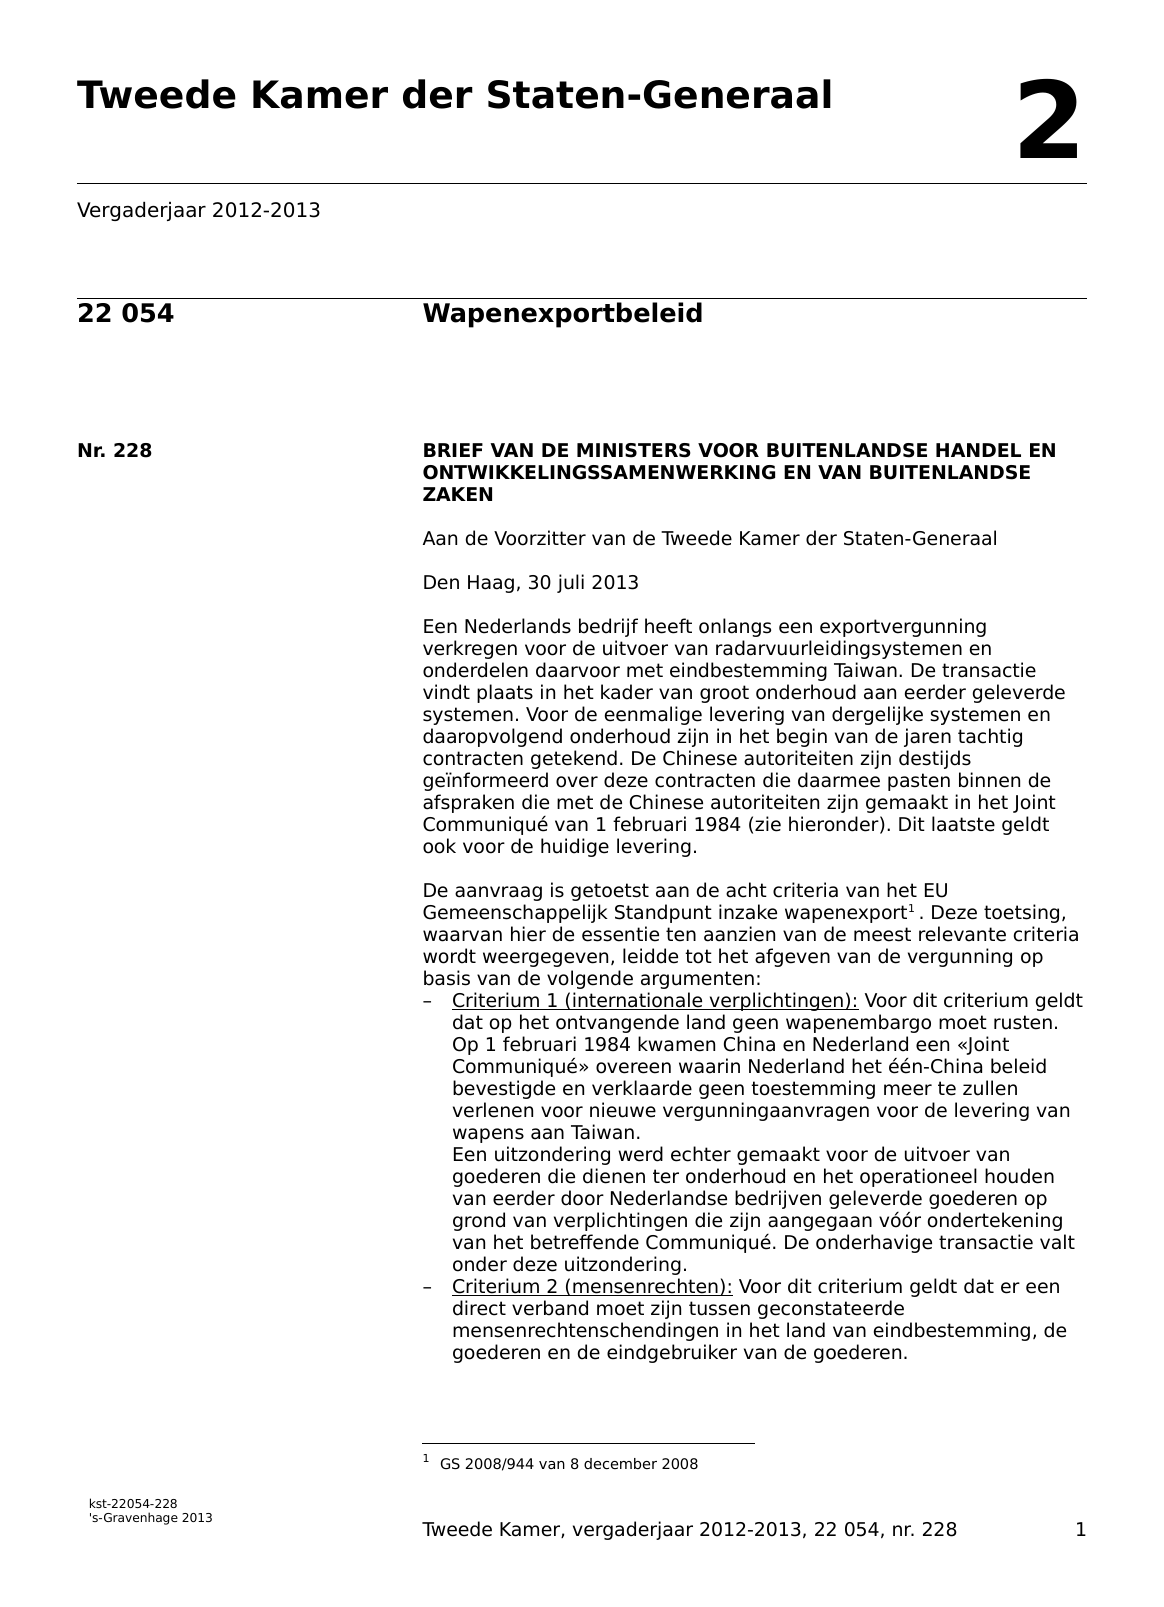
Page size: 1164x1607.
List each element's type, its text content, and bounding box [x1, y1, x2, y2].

table_header 2 [886, 59, 1087, 183]
text – Criterium 1 (internationale verplichtingen): Voor dit criterium geldt dat op het ontvangende land geen wapenembargo moet rusten. Op 1 februari 1984 kwamen China en Nederland een «Joint Communiqué» overeen waarin Nederland het één-China beleid bevestigde en verklaarde geen toestemming meer te zullen verlenen voor nieuwe vergunningaanvragen voor de levering van wapens aan Taiwan. [422, 990, 1087, 1144]
text – Criterium 2 (mensenrechten): Voor dit criterium geldt dat er een direct verband moet zijn tussen geconstateerde mensenrechtenschendingen in het land van eindbestemming, de goederen en de eindgebruiker van de goederen. [422, 1276, 1087, 1364]
table_header Tweede Kamer der Staten-Generaal [77, 59, 886, 183]
text Een uitzondering werd echter gemaakt voor de uitvoer van goederen die dienen ter onderhoud en het operationeel houden van eerder door Nederlandse bedrijven geleverde goederen op grond van verplichtingen die zijn aangegaan vóór ondertekening van het betreffende Communiqué. De onderhavige transactie valt onder deze uitzondering. [452, 1144, 1087, 1276]
text kst-22054-228 [88, 1497, 323, 1511]
subtitle 22 054 Wapenexportbeleid [77, 299, 1087, 329]
text Den Haag, 30 juli 2013 [422, 572, 1087, 594]
subtitle Nr. 228 BRIEF VAN DE MINISTERS VOOR BUITENLANDSE HANDEL EN ONTWIKKELINGSSAMENWERKING EN VAN BUITENLANDSE ZAKEN [77, 440, 1087, 506]
text De aanvraag is getoetst aan de acht criteria van het EU Gemeenschappelijk Standpunt inzake wapenexport. Deze toetsing, waarvan hier de essentie ten aanzien van de meest relevante criteria wordt weergegeven, leidde tot het afgeven van de vergunning op basis van de volgende argumenten: [422, 880, 1087, 990]
text GS 2008/944 van 8 december 2008 [422, 1452, 1087, 1474]
text 's-Gravenhage 2013 [88, 1511, 323, 1525]
text Een Nederlands bedrijf heeft onlangs een exportvergunning verkregen voor de uitvoer van radarvuurleidingsystemen en onderdelen daarvoor met eindbestemming Taiwan. De transactie vindt plaats in het kader van groot onderhoud aan eerder geleverde systemen. Voor de eenmalige levering van dergelijke systemen en daaropvolgend onderhoud zijn in het begin van de jaren tachtig contracten getekend. De Chinese autoriteiten zijn destijds geïnformeerd over deze contracten die daarmee pasten binnen de afspraken die met de Chinese autoriteiten zijn gemaakt in het Joint Communiqué van 1 februari 1984 (zie hieronder). Dit laatste geldt ook voor de huidige levering. [422, 616, 1087, 858]
table_cell Vergaderjaar 2012-2013 [77, 184, 1087, 298]
text Aan de Voorzitter van de Tweede Kamer der Staten-Generaal [422, 528, 1087, 550]
